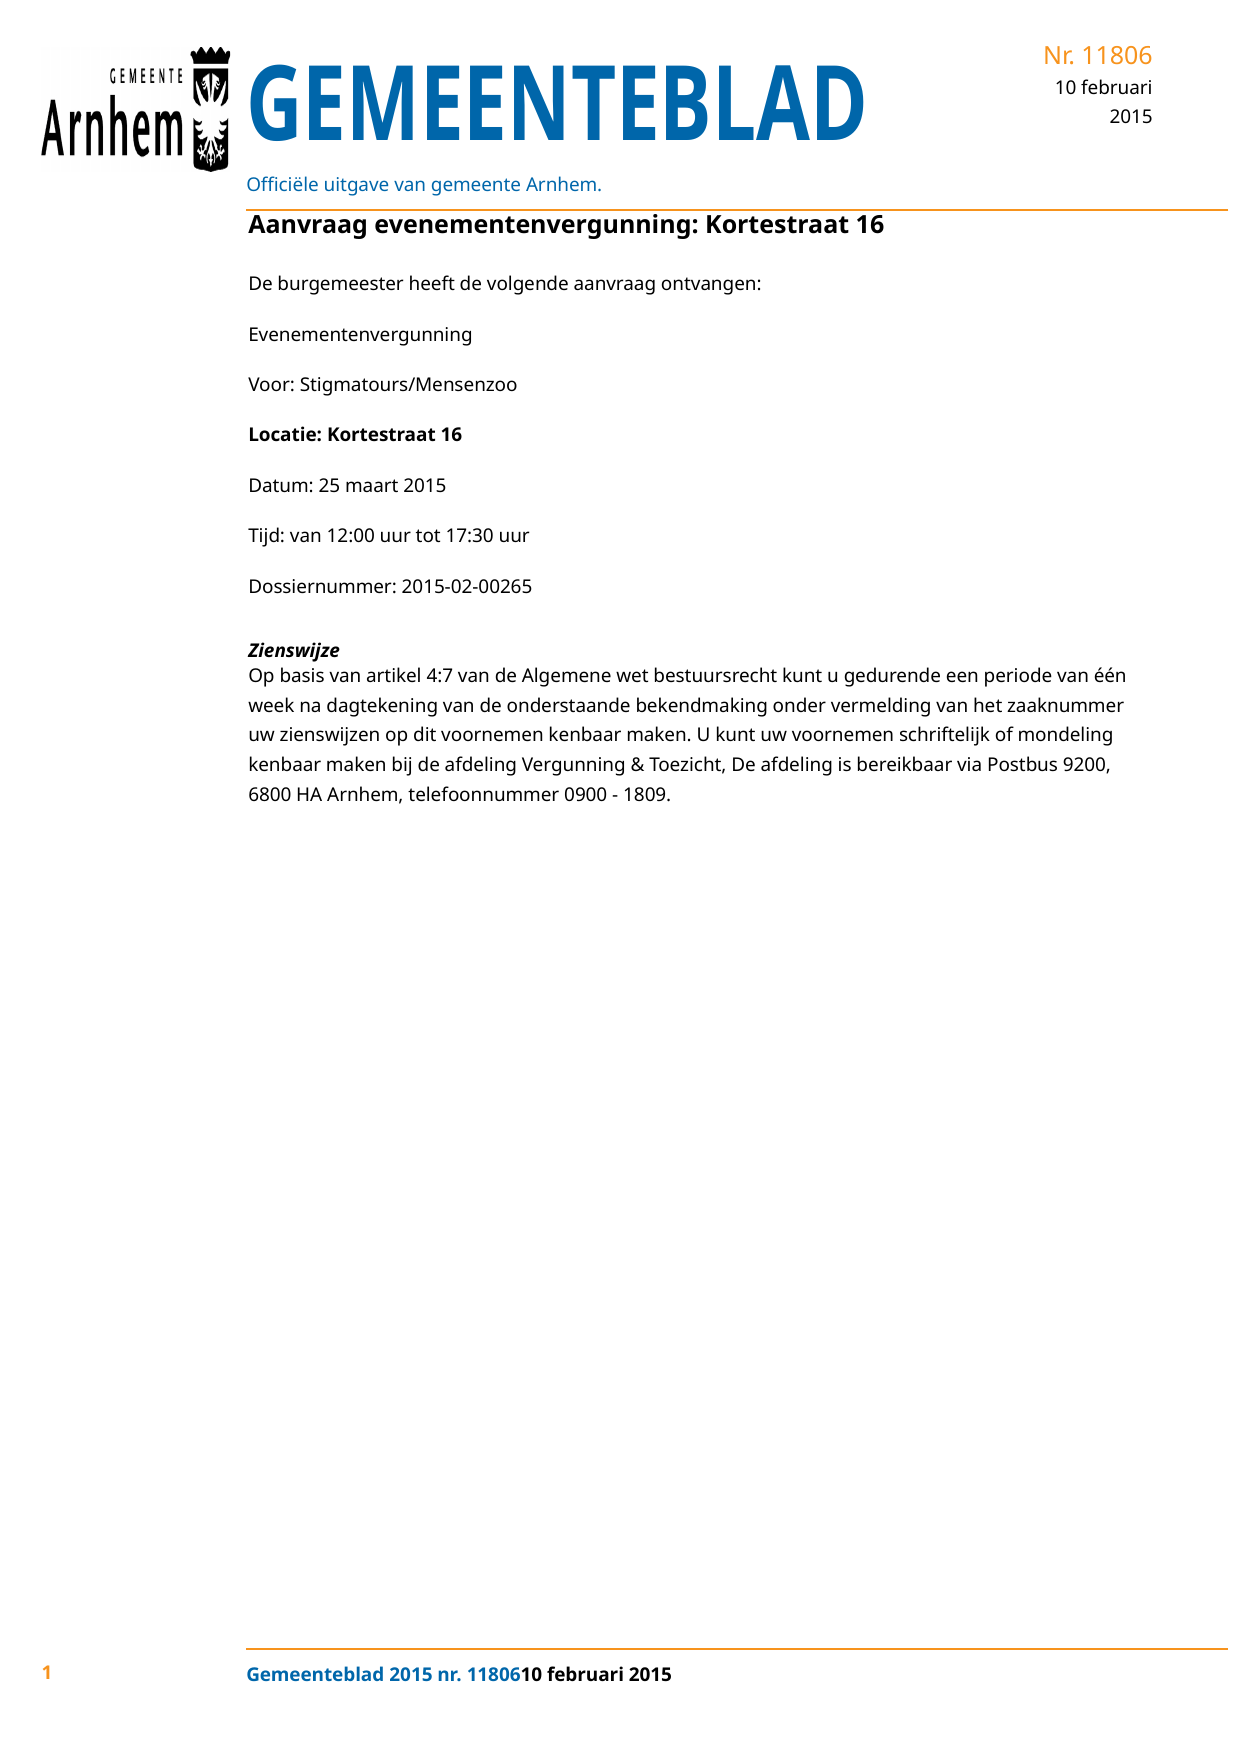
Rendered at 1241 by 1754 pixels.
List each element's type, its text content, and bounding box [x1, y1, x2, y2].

text Tijd: van 12:00 uur tot 17:30 uur [248, 522, 1152, 548]
text Voor: Stigmatours/Mensenzoo [248, 371, 1152, 397]
text Evenementenvergunning [248, 321, 1152, 346]
text Aanvraag evenementenvergunning: Kortestraat 16 [248, 211, 1152, 241]
text Locatie: Kortestraat 16 [248, 422, 1152, 447]
text Dossiernummer: 2015-02-00265 [248, 573, 1152, 598]
picture [41, 47, 231, 172]
text Op basis van artikel 4:7 van de Algemene wet bestuursrecht kunt u gedurende een periode van één week na dagtekening van de onderstaande bekendmaking onder vermelding van het zaaknummer uw zienswijzen op dit voornemen kenbaar maken. U kunt uw voornemen schriftelijk of mondeling kenbaar maken bij de afdeling Vergunning & Toezicht, De afdeling is bereikbaar via Postbus 9200, 6800 HA Arnhem, telefoonnummer 0900 - 1809. [248, 662, 1152, 807]
text De burgemeester heeft de volgende aanvraag ontvangen: [248, 270, 1152, 296]
text Datum: 25 maart 2015 [248, 472, 1152, 498]
text Zienswijze [248, 637, 1152, 662]
